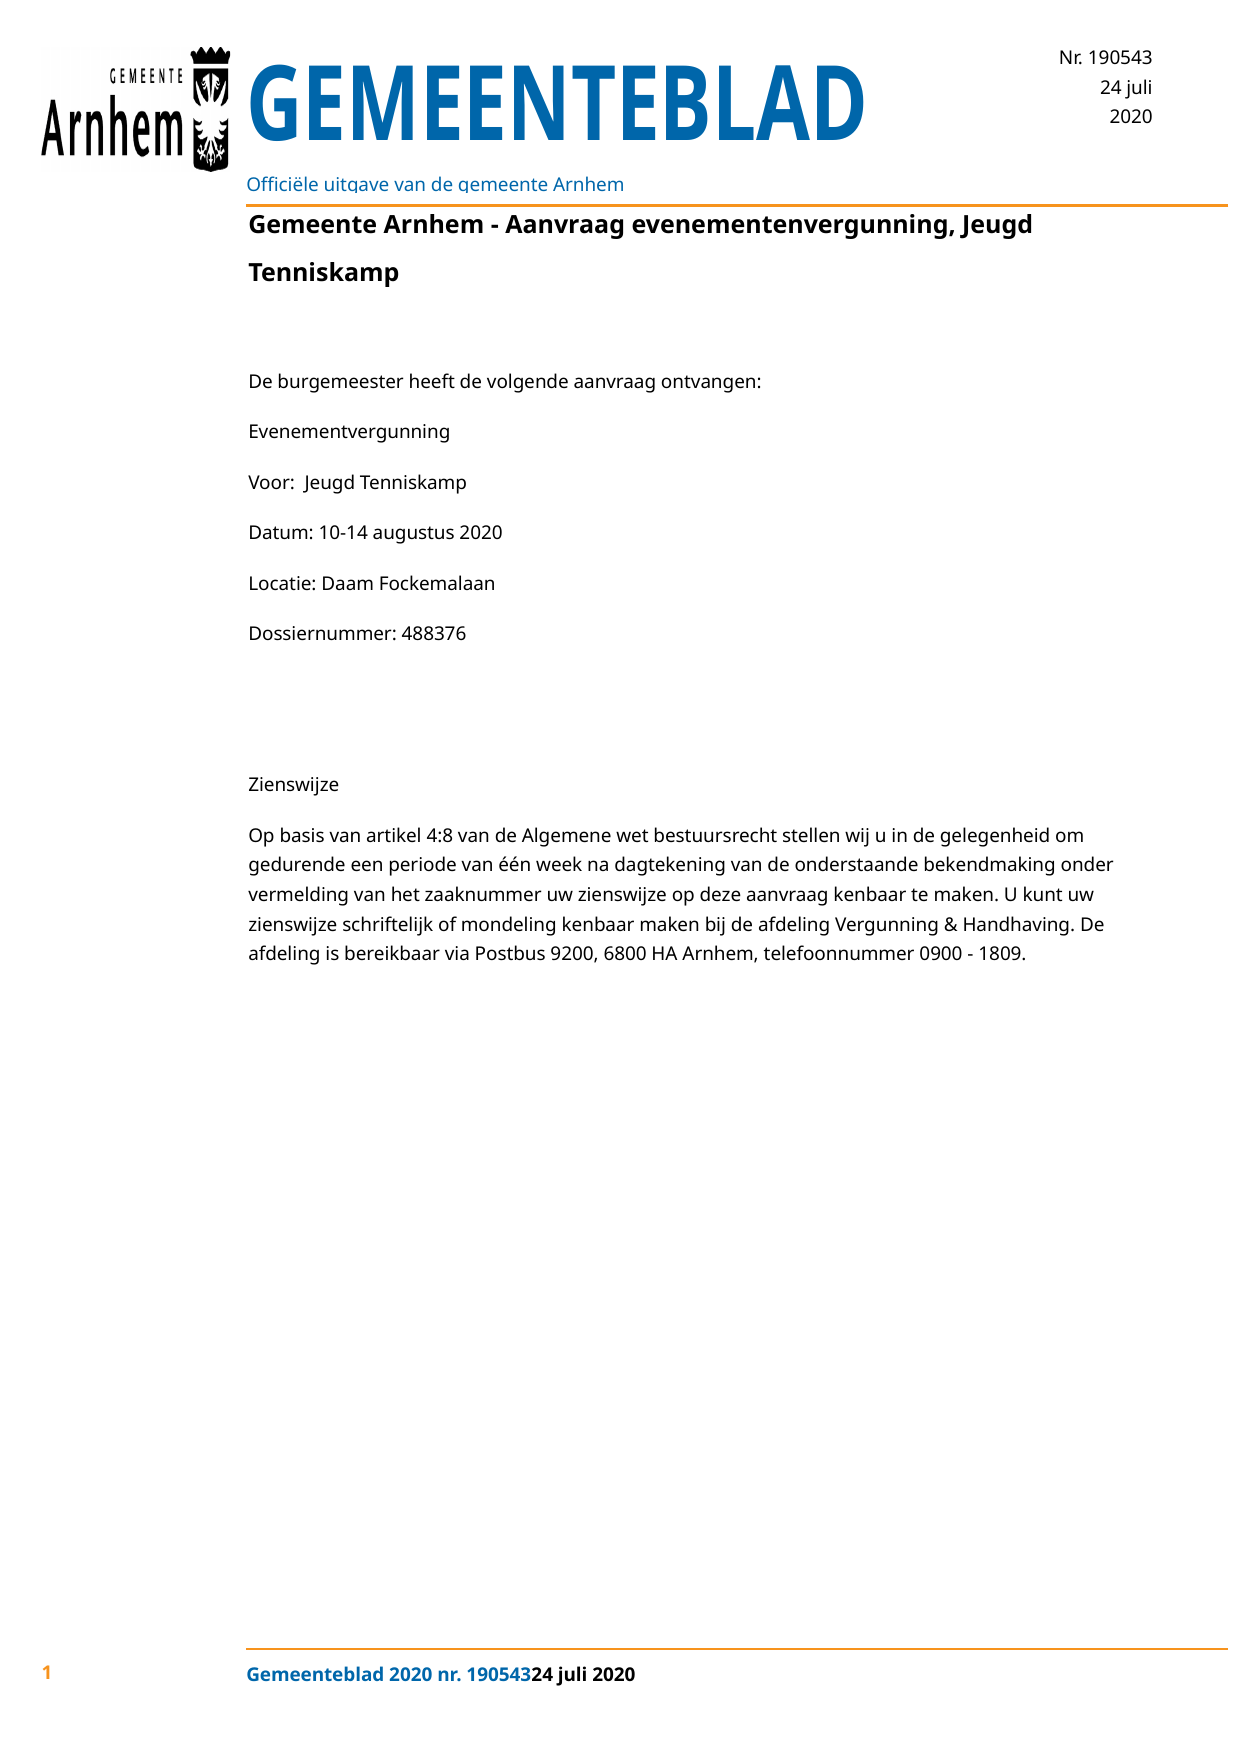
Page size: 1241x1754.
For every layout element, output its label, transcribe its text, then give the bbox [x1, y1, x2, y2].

text Op basis van artikel 4:8 van de Algemene wet bestuursrecht stellen wij u in de gelegenheid om gedurende een periode van één week na dagtekening van de onderstaande bekendmaking onder vermelding van het zaaknummer uw zienswijze op deze aanvraag kenbaar te maken. U kunt uw zienswijze schriftelijk of mondeling kenbaar maken bij de afdeling Vergunning & Handhaving. De afdeling is bereikbaar via Postbus 9200, 6800 HA Arnhem, telefoonnummer 0900 - 1809. [248, 822, 1152, 966]
text Voor: Jeugd Tenniskamp [248, 469, 1152, 495]
text De burgemeester heeft de volgende aanvraag ontvangen: [248, 368, 1152, 394]
text Dossiernummer: 488376 [248, 620, 1152, 646]
text Zienswijze [248, 772, 1152, 797]
text Locatie: Daam Fockemalaan [248, 570, 1152, 596]
text Datum: 10-14 augustus 2020 [248, 519, 1152, 545]
picture [41, 47, 231, 172]
text Gemeente Arnhem - Aanvraag evenementenvergunning, Jeugd Tenniskamp [248, 207, 1152, 288]
text Evenementvergunning [248, 419, 1152, 444]
